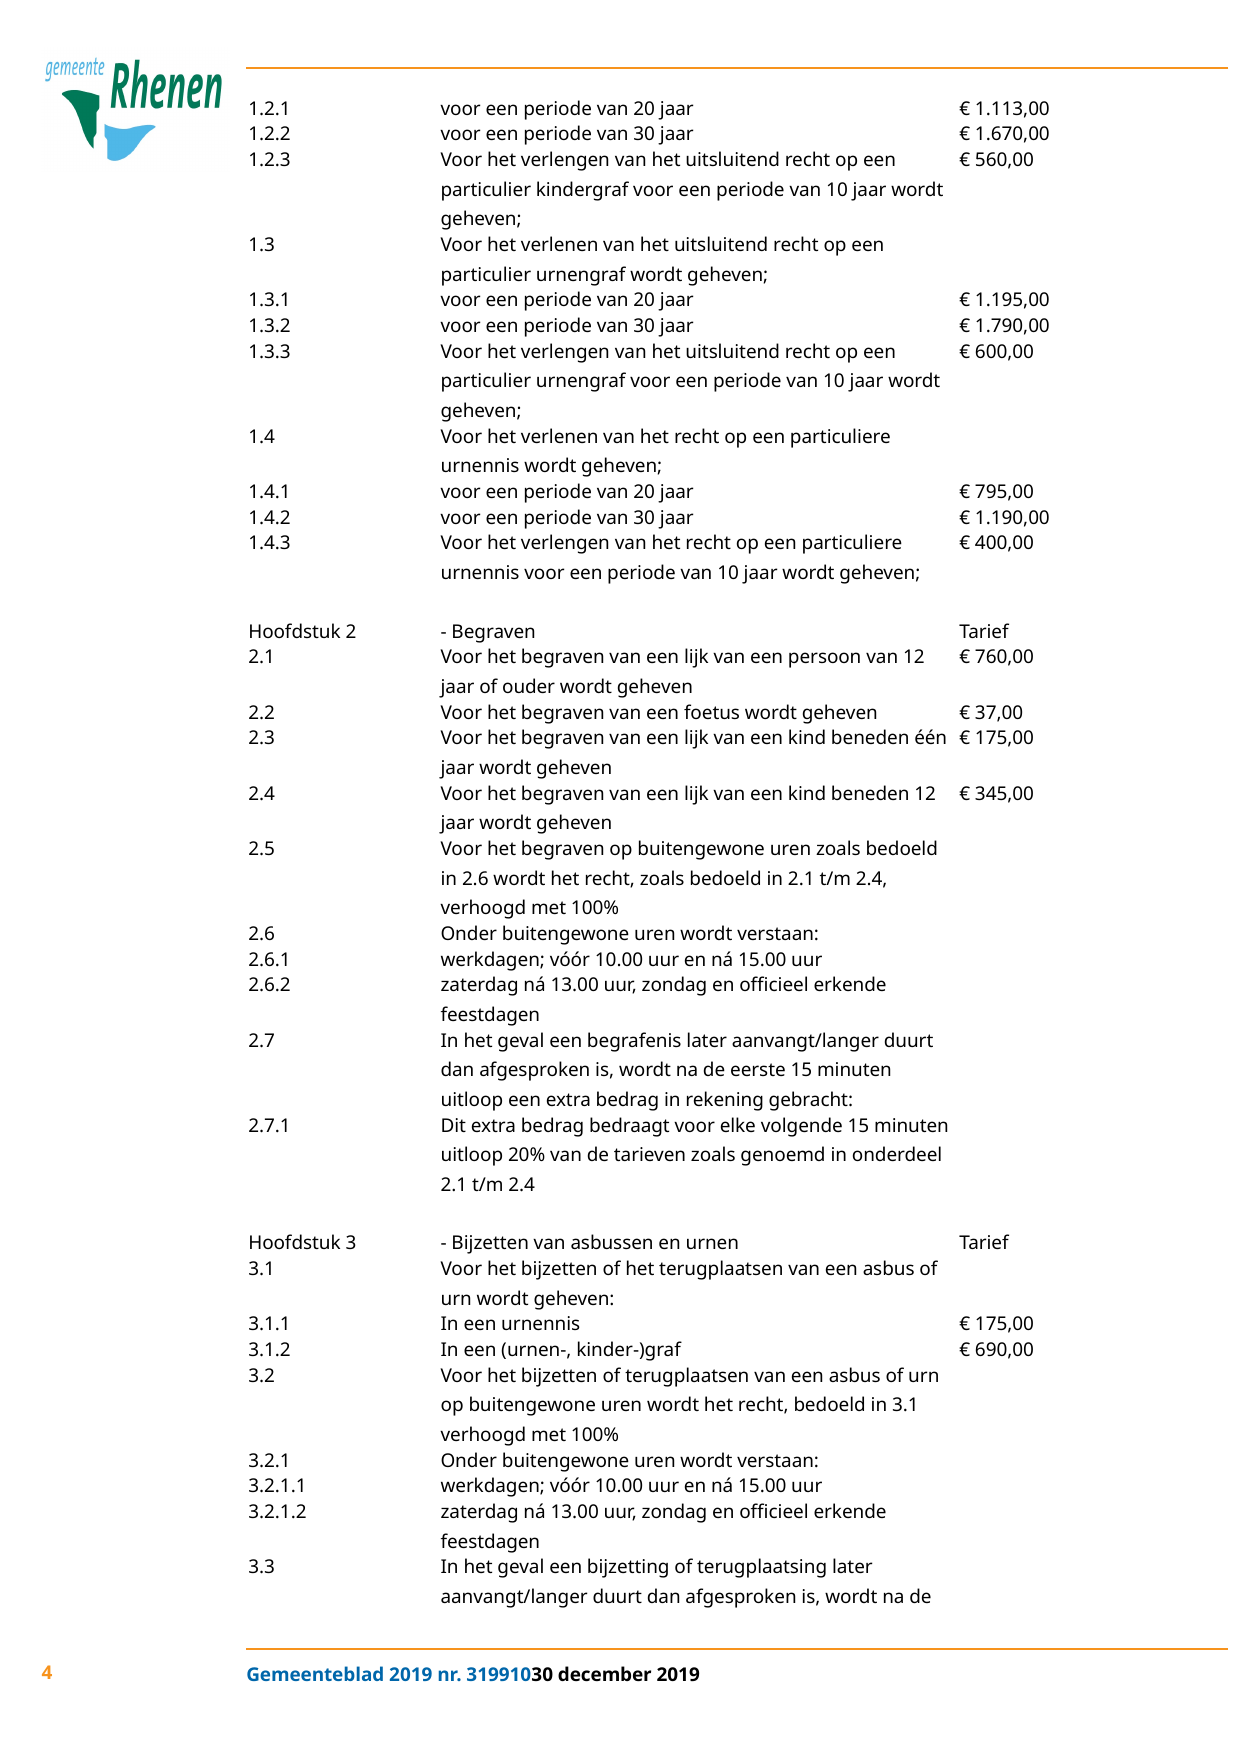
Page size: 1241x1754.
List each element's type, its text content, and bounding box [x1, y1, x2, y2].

table_cell € 175,00 [959, 1311, 1152, 1336]
table_cell [959, 1554, 1152, 1609]
table_cell € 400,00 [959, 530, 1152, 585]
table_cell 3.2.1.1 [248, 1473, 440, 1498]
table_cell Voor het begraven op buitengewone uren zoals bedoeld in 2.6 wordt het recht, zoals bedoeld in 2.1 t/m 2.4, verhoogd met 100% [440, 835, 959, 920]
table_cell voor een periode van 30 jaar [440, 504, 959, 529]
table_cell € 175,00 [959, 725, 1152, 780]
picture [41, 47, 231, 172]
table_cell In het geval een begrafenis later aanvangt/langer duurt dan afgesproken is, wordt na de eerste 15 minuten uitloop een extra bedrag in rekening gebracht: [440, 1027, 959, 1112]
table_cell 2.6.2 [248, 972, 440, 1027]
table_cell 2.4 [248, 780, 440, 835]
table_cell 3.2.1.2 [248, 1499, 440, 1554]
table_cell 3.1.2 [248, 1336, 440, 1362]
table_cell 3.1.1 [248, 1311, 440, 1336]
table_cell Onder buitengewone uren wordt verstaan: [440, 920, 959, 946]
table_cell Voor het begraven van een lijk van een kind beneden 12 jaar wordt geheven [440, 780, 959, 835]
table_cell Voor het begraven van een lijk van een persoon van 12 jaar of ouder wordt geheven [440, 644, 959, 699]
table_cell werkdagen; vóór 10.00 uur en ná 15.00 uur [440, 1473, 959, 1498]
table_cell Voor het begraven van een lijk van een kind beneden één jaar wordt geheven [440, 725, 959, 780]
table_cell € 1.195,00 [959, 286, 1152, 312]
table_cell Voor het verlengen van het uitsluitend recht op een particulier urnengraf voor een periode van 10 jaar wordt geheven; [440, 338, 959, 423]
table_cell 2.6 [248, 920, 440, 946]
table_cell voor een periode van 20 jaar [440, 478, 959, 504]
table_cell [959, 423, 1152, 478]
table_cell € 560,00 [959, 146, 1152, 231]
table_cell 2.5 [248, 835, 440, 920]
table_cell 2.3 [248, 725, 440, 780]
table_cell voor een periode van 30 jaar [440, 312, 959, 338]
table_cell € 37,00 [959, 699, 1152, 724]
table_cell zaterdag ná 13.00 uur, zondag en officieel erkende feestdagen [440, 1499, 959, 1554]
table_cell 1.2.3 [248, 146, 440, 231]
table_cell zaterdag ná 13.00 uur, zondag en officieel erkende feestdagen [440, 972, 959, 1027]
table_cell 3.2.1 [248, 1447, 440, 1473]
table_cell In het geval een bijzetting of terugplaatsing later aanvangt/langer duurt dan afgesproken is, wordt na de [440, 1554, 959, 1609]
table_header Hoofdstuk 3 [248, 1230, 440, 1255]
table_cell € 1.790,00 [959, 312, 1152, 338]
table_cell 3.2 [248, 1362, 440, 1447]
table_cell Voor het verlenen van het recht op een particuliere urnennis wordt geheven; [440, 423, 959, 478]
table_cell 2.6.1 [248, 946, 440, 972]
table_cell [959, 972, 1152, 1027]
table_cell € 795,00 [959, 478, 1152, 504]
table_cell 1.4.2 [248, 504, 440, 529]
table_header - Bijzetten van asbussen en urnen [440, 1230, 959, 1255]
table_cell 3.1 [248, 1255, 440, 1311]
table_cell 2.2 [248, 699, 440, 724]
table_header Hoofdstuk 2 [248, 618, 440, 643]
table_cell € 345,00 [959, 780, 1152, 835]
table_cell [959, 1255, 1152, 1311]
table_cell 1.3.2 [248, 312, 440, 338]
table_cell 3.3 [248, 1554, 440, 1609]
table_cell € 600,00 [959, 338, 1152, 423]
table_cell € 1.670,00 [959, 121, 1152, 146]
table_cell [959, 1027, 1152, 1112]
table_cell 2.7 [248, 1027, 440, 1112]
table_cell [959, 1112, 1152, 1197]
table_cell werkdagen; vóór 10.00 uur en ná 15.00 uur [440, 946, 959, 972]
table_cell 1.2.2 [248, 121, 440, 146]
table_cell [959, 231, 1152, 286]
table_cell [959, 1499, 1152, 1554]
table_cell Voor het verlengen van het recht op een particuliere urnennis voor een periode van 10 jaar wordt geheven; [440, 530, 959, 585]
table_cell Dit extra bedrag bedraagt voor elke volgende 15 minuten uitloop 20% van de tarieven zoals genoemd in onderdeel 2.1 t/m 2.4 [440, 1112, 959, 1197]
table_header Tarief [959, 1230, 1152, 1255]
table_cell 1.3 [248, 231, 440, 286]
table_cell Voor het bijzetten of het terugplaatsen van een asbus of urn wordt geheven: [440, 1255, 959, 1311]
table_cell 2.7.1 [248, 1112, 440, 1197]
table_cell € 1.113,00 [959, 95, 1152, 121]
table_cell 1.4 [248, 423, 440, 478]
table_cell [959, 1362, 1152, 1447]
table_cell 1.4.3 [248, 530, 440, 585]
table_cell voor een periode van 20 jaar [440, 95, 959, 121]
table_cell voor een periode van 30 jaar [440, 121, 959, 146]
table_cell [959, 1447, 1152, 1473]
table_cell [959, 920, 1152, 946]
table_cell Voor het bijzetten of terugplaatsen van een asbus of urn op buitengewone uren wordt het recht, bedoeld in 3.1 verhoogd met 100% [440, 1362, 959, 1447]
table_cell [959, 946, 1152, 972]
table_cell In een (urnen-, kinder-)graf [440, 1336, 959, 1362]
table_cell voor een periode van 20 jaar [440, 286, 959, 312]
table_header Tarief [959, 618, 1152, 643]
table_cell 2.1 [248, 644, 440, 699]
table_cell Voor het begraven van een foetus wordt geheven [440, 699, 959, 724]
table_cell 1.4.1 [248, 478, 440, 504]
table_cell € 760,00 [959, 644, 1152, 699]
table_cell [959, 835, 1152, 920]
table_cell Voor het verlenen van het uitsluitend recht op een particulier urnengraf wordt geheven; [440, 231, 959, 286]
table_cell 1.3.1 [248, 286, 440, 312]
table_cell [959, 1473, 1152, 1498]
table_cell In een urnennis [440, 1311, 959, 1336]
table_cell € 1.190,00 [959, 504, 1152, 529]
table_cell Voor het verlengen van het uitsluitend recht op een particulier kindergraf voor een periode van 10 jaar wordt geheven; [440, 146, 959, 231]
table_cell € 690,00 [959, 1336, 1152, 1362]
table_cell 1.2.1 [248, 95, 440, 121]
table_cell Onder buitengewone uren wordt verstaan: [440, 1447, 959, 1473]
table_header - Begraven [440, 618, 959, 643]
table_cell 1.3.3 [248, 338, 440, 423]
